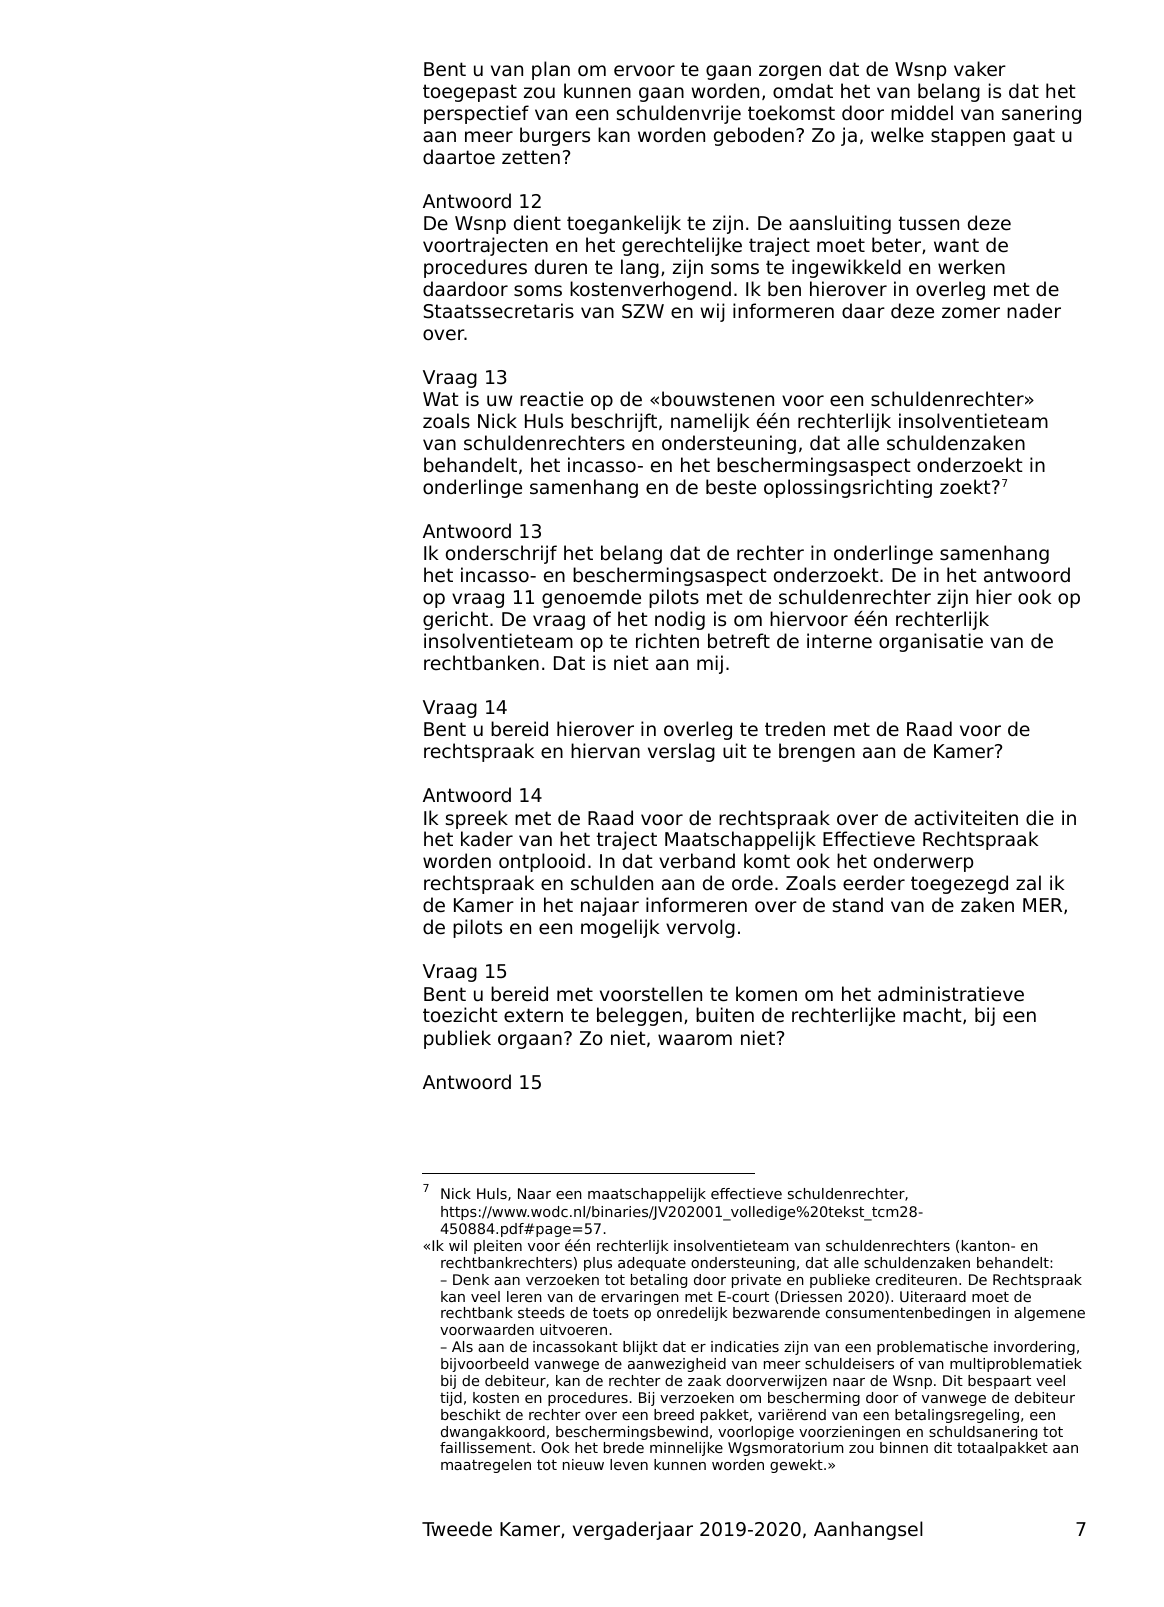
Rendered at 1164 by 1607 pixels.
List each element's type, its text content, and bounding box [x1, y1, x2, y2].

text Wat is uw reactie op de «bouwstenen voor een schuldenrechter» zoals Nick Huls beschrijft, namelijk één rechterlijk insolventieteam van schuldenrechters en ondersteuning, dat alle schuldenzaken behandelt, het incasso- en het beschermingsaspect onderzoekt in onderlinge samenhang en de beste oplossingsrichting zoekt? [422, 389, 1087, 499]
text – Denk aan verzoeken tot betaling door private en publieke crediteuren. De Rechtspraak kan veel leren van de ervaringen met E-court (Driessen 2020). Uiteraard moet de rechtbank steeds de toets op onredelijk bezwarende consumentenbedingen in algemene voorwaarden uitvoeren. [440, 1272, 1087, 1339]
text Ik onderschrijf het belang dat de rechter in onderlinge samenhang het incasso- en beschermingsaspect onderzoekt. De in het antwoord op vraag 11 genoemde pilots met de schuldenrechter zijn hier ook op gericht. De vraag of het nodig is om hiervoor één rechterlijk insolventieteam op te richten betreft de interne organisatie van de rechtbanken. Dat is niet aan mij. [422, 543, 1087, 675]
text Bent u bereid met voorstellen te komen om het administratieve toezicht extern te beleggen, buiten de rechterlijke macht, bij een publiek orgaan? Zo niet, waarom niet? [422, 983, 1087, 1049]
text Antwoord 12 [422, 191, 1087, 213]
text Antwoord 14 [422, 785, 1087, 807]
text Nick Huls, Naar een maatschappelijk effectieve schuldenrechter, https://www.wodc.nl/binaries/JV202001_volledige%20tekst_tcm28-450884.pdf#page=57. [422, 1182, 1087, 1238]
text Vraag 15 [422, 961, 1087, 983]
text Antwoord 13 [422, 521, 1087, 543]
text De Wsnp dient toegankelijk te zijn. De aansluiting tussen deze voortrajecten en het gerechtelijke traject moet beter, want de procedures duren te lang, zijn soms te ingewikkeld en werken daardoor soms kostenverhogend. Ik ben hierover in overleg met de Staatssecretaris van SZW en wij informeren daar deze zomer nader over. [422, 213, 1087, 345]
text Bent u bereid hierover in overleg te treden met de Raad voor de rechtspraak en hiervan verslag uit te brengen aan de Kamer? [422, 719, 1087, 763]
text – Als aan de incassokant blijkt dat er indicaties zijn van een problematische invordering, bijvoorbeeld vanwege de aanwezigheid van meer schuldeisers of van multiproblematiek bij de debiteur, kan de rechter de zaak doorverwijzen naar de Wsnp. Dit bespaart veel tijd, kosten en procedures. Bij verzoeken om bescherming door of vanwege de debiteur beschikt de rechter over een breed pakket, variërend van een betalingsregeling, een dwangakkoord, beschermingsbewind, voorlopige voorzieningen en schuldsanering tot faillissement. Ook het brede minnelijke Wgsmoratorium zou binnen dit totaalpakket aan maatregelen tot nieuw leven kunnen worden gewekt.» [440, 1339, 1087, 1474]
text «Ik wil pleiten voor één rechterlijk insolventieteam van schuldenrechters (kanton- en rechtbankrechters) plus adequate ondersteuning, dat alle schuldenzaken behandelt: [422, 1238, 1087, 1272]
text Antwoord 15 [422, 1072, 1087, 1093]
text Ik spreek met de Raad voor de rechtspraak over de activiteiten die in het kader van het traject Maatschappelijk Effectieve Rechtspraak worden ontplooid. In dat verband komt ook het onderwerp rechtspraak en schulden aan de orde. Zoals eerder toegezegd zal ik de Kamer in het najaar informeren over de stand van de zaken MER, de pilots en een mogelijk vervolg. [422, 807, 1087, 939]
text Vraag 14 [422, 697, 1087, 719]
text Bent u van plan om ervoor te gaan zorgen dat de Wsnp vaker toegepast zou kunnen gaan worden, omdat het van belang is dat het perspectief van een schuldenvrije toekomst door middel van sanering aan meer burgers kan worden geboden? Zo ja, welke stappen gaat u daartoe zetten? [422, 59, 1087, 169]
text Vraag 13 [422, 367, 1087, 389]
